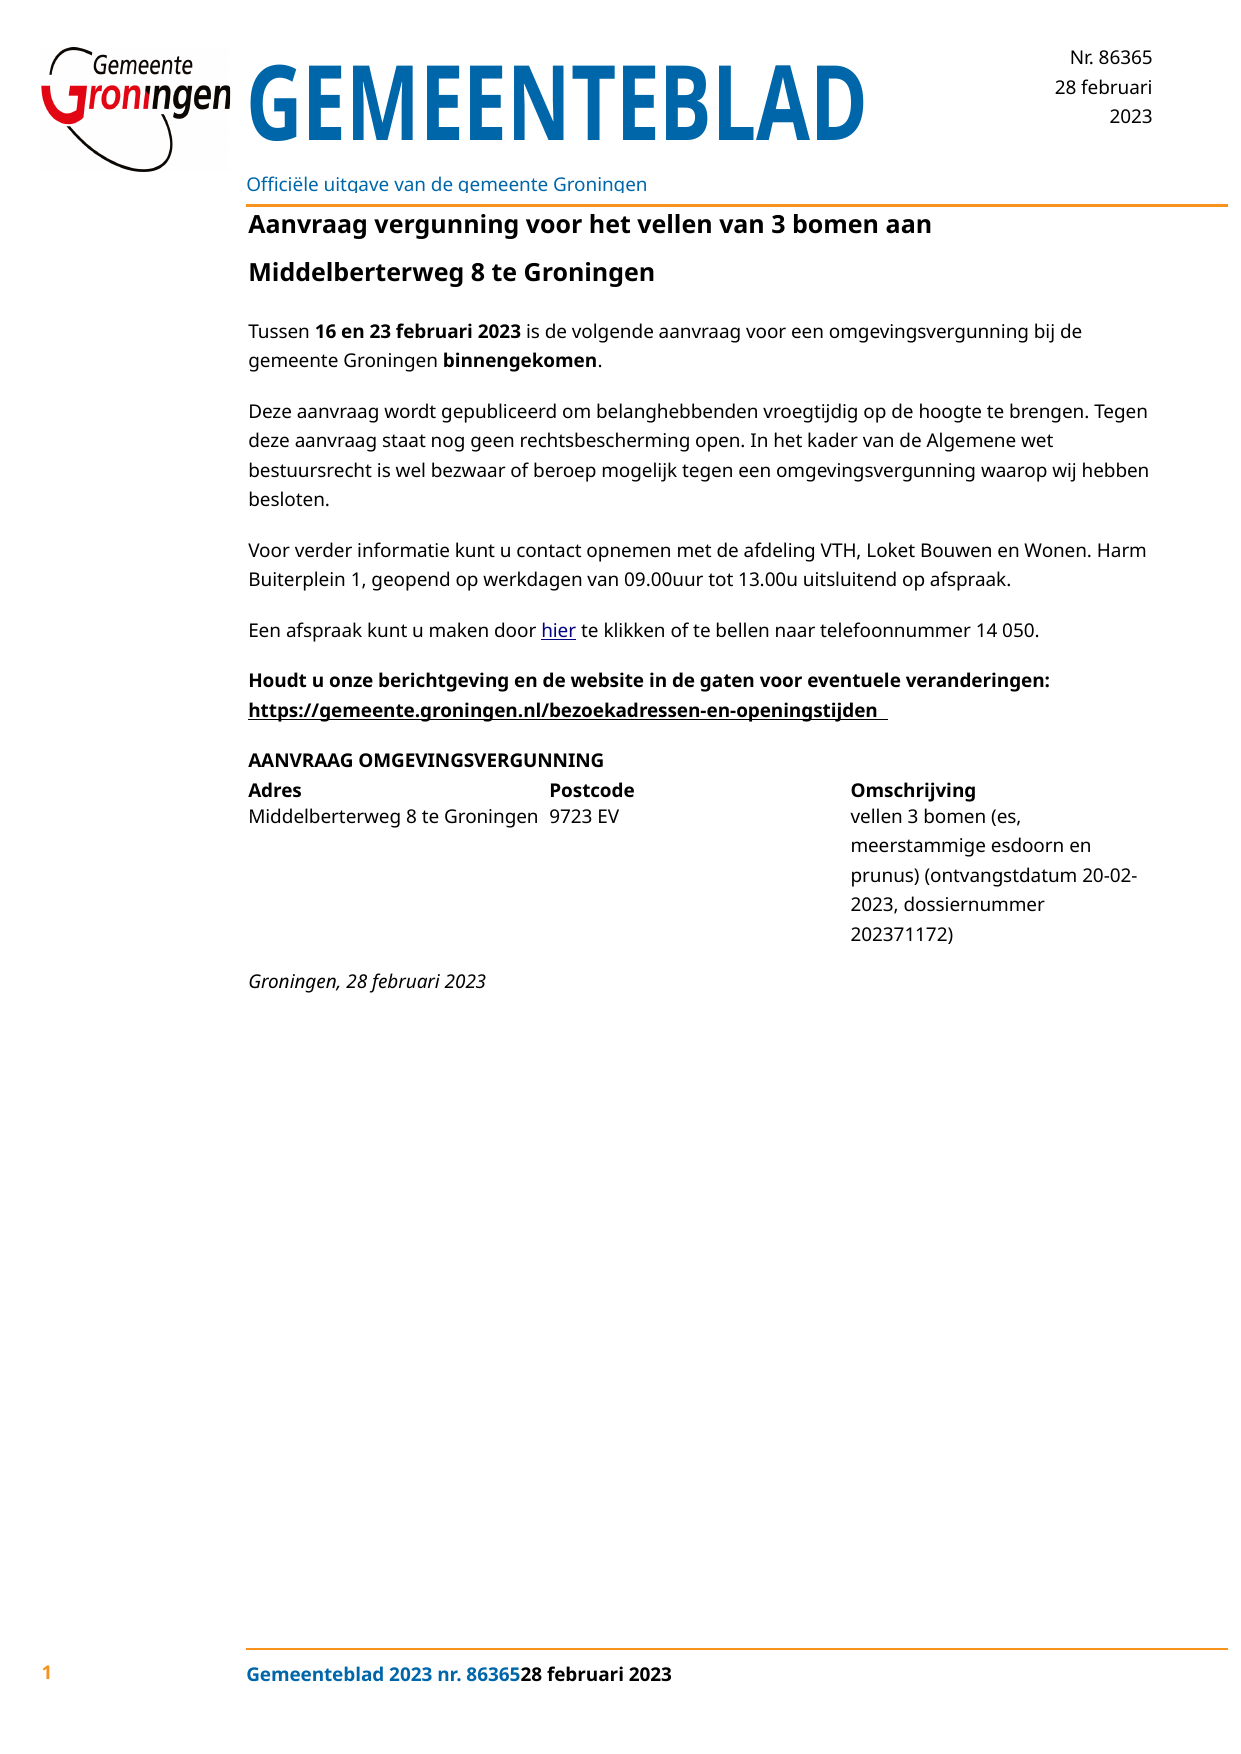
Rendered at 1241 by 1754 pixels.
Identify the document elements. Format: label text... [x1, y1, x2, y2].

text Tussen 16 en 23 februari 2023 is de volgende aanvraag voor een omgevingsvergunning bij de gemeente Groningen binnengekomen. [248, 318, 1152, 373]
text AANVRAAG OMGEVINGSVERGUNNING [248, 747, 1152, 773]
table_header Postcode [549, 777, 850, 803]
text Groningen, 28 februari 2023 [248, 968, 1152, 994]
text Voor verder informatie kunt u contact opnemen met de afdeling VTH, Loket Bouwen en Wonen. Harm Buiterplein 1, geopend op werkdagen van 09.00uur tot 13.00u uitsluitend op afspraak. [248, 537, 1152, 592]
text Aanvraag vergunning voor het vellen van 3 bomen aan Middelberterweg 8 te Groningen [248, 207, 1152, 288]
table_cell 9723 EV [549, 803, 850, 947]
table_cell Middelberterweg 8 te Groningen [248, 803, 549, 947]
table_cell vellen 3 bomen (es, meerstammige esdoorn en prunus) (ontvangstdatum 20-02-2023, dossiernummer 202371172) [850, 803, 1152, 947]
text Houdt u onze berichtgeving en de website in de gaten voor eventuele veranderingen: https://gemeente.groningen.nl/bezoekadressen-en-openingstijden [248, 667, 1152, 723]
picture [41, 47, 231, 172]
table_header Adres [248, 777, 549, 803]
text Deze aanvraag wordt gepubliceerd om belanghebbenden vroegtijdig op de hoogte te brengen. Tegen deze aanvraag staat nog geen rechtsbescherming open. In het kader van de Algemene wet bestuursrecht is wel bezwaar of beroep mogelijk tegen een omgevingsvergunning waarop wij hebben besloten. [248, 398, 1152, 512]
text Een afspraak kunt u maken door hier te klikken of te bellen naar telefoonnummer 14 050. [248, 617, 1152, 643]
table_header Omschrijving [850, 777, 1152, 803]
